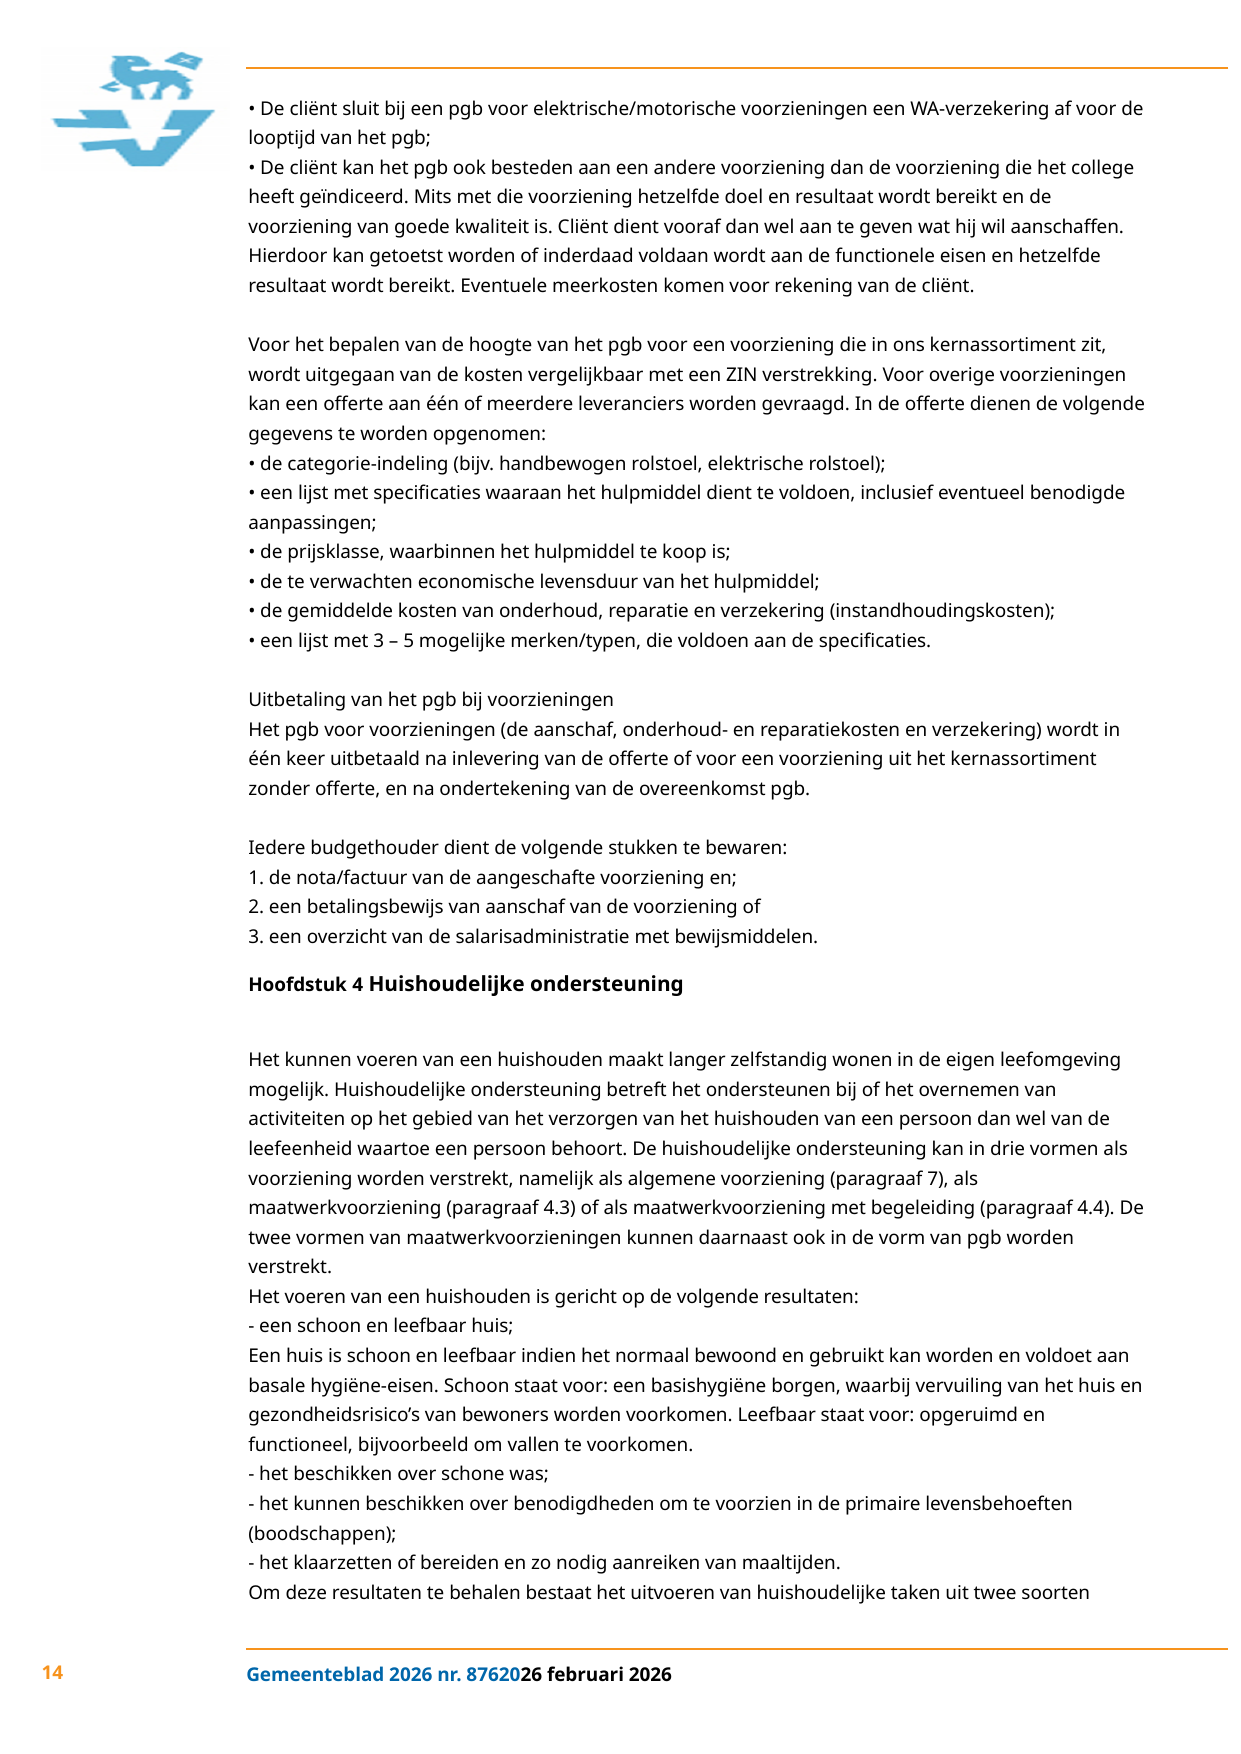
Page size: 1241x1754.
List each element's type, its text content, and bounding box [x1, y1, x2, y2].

text Om deze resultaten te behalen bestaat het uitvoeren van huishoudelijke taken uit twee soorten [248, 1579, 1152, 1605]
text • de te verwachten economische levensduur van het hulpmiddel; [248, 568, 1152, 594]
text Iedere budgethouder dient de volgende stukken te bewaren: [248, 834, 1152, 860]
picture [41, 47, 231, 172]
text • de categorie-indeling (bijv. handbewogen rolstoel, elektrische rolstoel); [248, 450, 1152, 476]
text 3. een overzicht van de salarisadministratie met bewijsmiddelen. [248, 923, 1152, 949]
text 1. de nota/factuur van de aangeschafte voorziening en; [248, 864, 1152, 890]
text Het voeren van een huishouden is gericht op de volgende resultaten: [248, 1283, 1152, 1309]
text Het kunnen voeren van een huishouden maakt langer zelfstandig wonen in de eigen leefomgeving mogelijk. Huishoudelijke ondersteuning betreft het ondersteunen bij of het overnemen van activiteiten op het gebied van het verzorgen van het huishouden van een persoon dan wel van de leefeenheid waartoe een persoon behoort. De huishoudelijke ondersteuning kan in drie vormen als voorziening worden verstrekt, namelijk als algemene voorziening (paragraaf 7), als maatwerkvoorziening (paragraaf 4.3) of als maatwerkvoorziening met begeleiding (paragraaf 4.4). De twee vormen van maatwerkvoorzieningen kunnen daarnaast ook in de vorm van pgb worden verstrekt. [248, 1046, 1152, 1279]
text Een huis is schoon en leefbaar indien het normaal bewoond en gebruikt kan worden en voldoet aan basale hygiëne-eisen. Schoon staat voor: een basishygiëne borgen, waarbij vervuiling van het huis en gezondheidsrisico’s van bewoners worden voorkomen. Leefbaar staat voor: opgeruimd en functioneel, bijvoorbeeld om vallen te voorkomen. [248, 1342, 1152, 1457]
text - het kunnen beschikken over benodigdheden om te voorzien in de primaire levensbehoeften (boodschappen); [248, 1490, 1152, 1546]
text Uitbetaling van het pgb bij voorzieningen [248, 686, 1152, 712]
text Voor het bepalen van de hoogte van het pgb voor een voorziening die in ons kernassortiment zit, wordt uitgegaan van de kosten vergelijkbaar met een ZIN verstrekking. Voor overige voorzieningen kan een offerte aan één of meerdere leveranciers worden gevraagd. In de offerte dienen de volgende gegevens te worden opgenomen: [248, 331, 1152, 446]
text • een lijst met specificaties waaraan het hulpmiddel dient te voldoen, inclusief eventueel benodigde aanpassingen; [248, 479, 1152, 535]
text Het pgb voor voorzieningen (de aanschaf, onderhoud- en reparatiekosten en verzekering) wordt in één keer uitbetaald na inlevering van de offerte of voor een voorziening uit het kernassortiment zonder offerte, en na ondertekening van de overeenkomst pgb. [248, 716, 1152, 801]
text - het klaarzetten of bereiden en zo nodig aanreiken van maaltijden. [248, 1549, 1152, 1575]
text - het beschikken over schone was; [248, 1461, 1152, 1486]
text • De cliënt sluit bij een pgb voor elektrische/motorische voorzieningen een WA-verzekering af voor de looptijd van het pgb; [248, 95, 1152, 150]
text 2. een betalingsbewijs van aanschaf van de voorziening of [248, 893, 1152, 919]
text • de gemiddelde kosten van onderhoud, reparatie en verzekering (instandhoudingskosten); [248, 598, 1152, 623]
text • een lijst met 3 – 5 mogelijke merken/typen, die voldoen aan de specificaties. [248, 627, 1152, 653]
text • de prijsklasse, waarbinnen het hulpmiddel te koop is; [248, 538, 1152, 564]
text Hoofdstuk 4 Huishoudelijke ondersteuning [248, 969, 1152, 997]
text - een schoon en leefbaar huis; [248, 1313, 1152, 1338]
text • De cliënt kan het pgb ook besteden aan een andere voorziening dan de voorziening die het college heeft geïndiceerd. Mits met die voorziening hetzelfde doel en resultaat wordt bereikt en de voorziening van goede kwaliteit is. Cliënt dient vooraf dan wel aan te geven wat hij wil aanschaffen. Hierdoor kan getoetst worden of inderdaad voldaan wordt aan de functionele eisen en hetzelfde resultaat wordt bereikt. Eventuele meerkosten komen voor rekening van de cliënt. [248, 154, 1152, 298]
